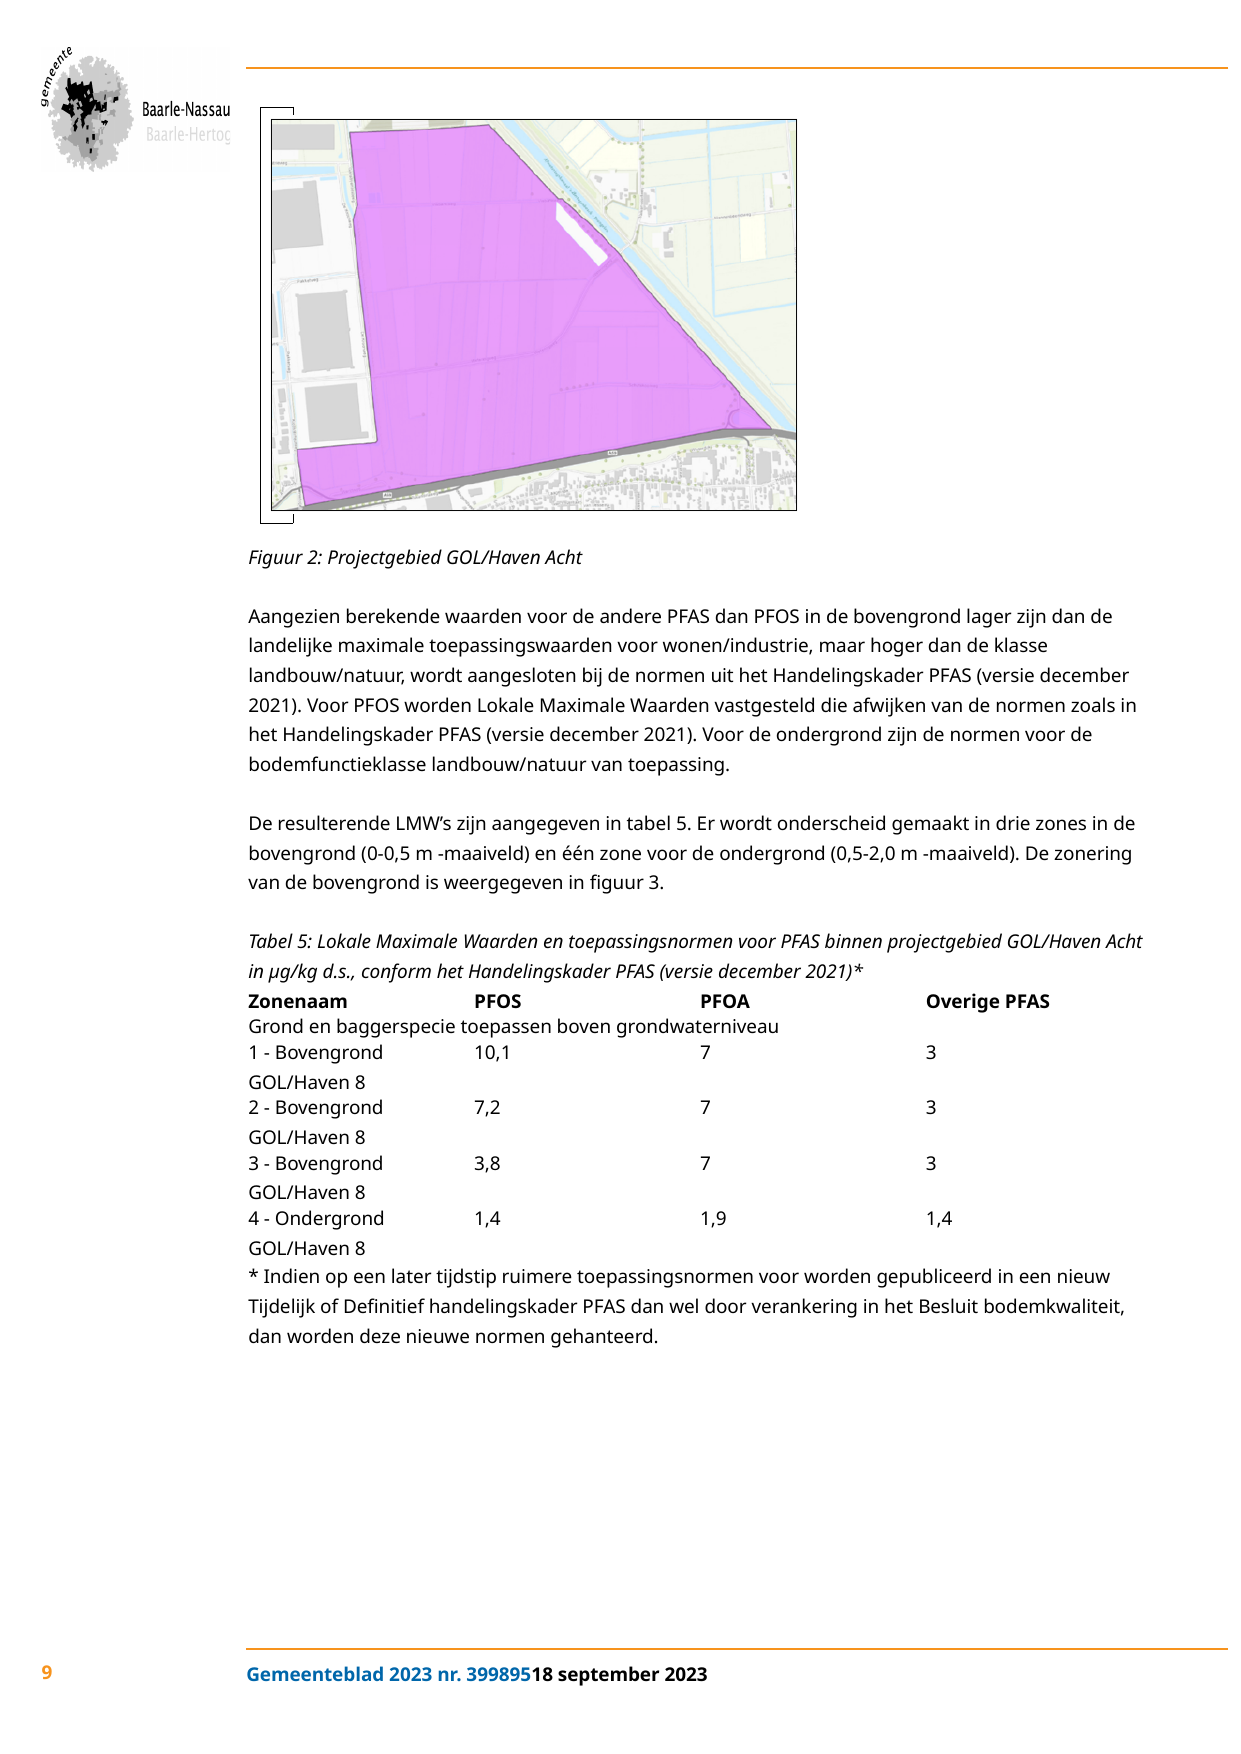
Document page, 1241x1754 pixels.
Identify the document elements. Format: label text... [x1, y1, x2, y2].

table_cell 3 - Bovengrond GOL/Haven 8 [248, 1150, 474, 1205]
table_header Overige PFAS [926, 988, 1152, 1013]
table_header PFOS [474, 988, 700, 1013]
table_cell 3,8 [474, 1150, 700, 1205]
text Tabel 5: Lokale Maximale Waarden en toepassingsnormen voor PFAS binnen projectgebied GOL/Haven Acht in µg/kg d.s., conform het Handelingskader PFAS (versie december 2021)* [248, 928, 1152, 984]
table_cell 4 - Ondergrond GOL/Haven 8 [248, 1205, 474, 1261]
table_cell 3 [926, 1095, 1152, 1150]
table_cell 1,4 [474, 1205, 700, 1261]
text Aangezien berekende waarden voor de andere PFAS dan PFOS in de bovengrond lager zijn dan de landelijke maximale toepassingswaarden voor wonen/industrie, maar hoger dan de klasse landbouw/natuur, wordt aangesloten bij de normen uit het Handelingskader PFAS (versie december 2021). Voor PFOS worden Lokale Maximale Waarden vastgesteld die afwijken van de normen zoals in het Handelingskader PFAS (versie december 2021). Voor de ondergrond zijn de normen voor de bodemfunctieklasse landbouw/natuur van toepassing. [248, 603, 1152, 777]
table_header Zonenaam [248, 988, 474, 1013]
table_cell 1,4 [926, 1205, 1152, 1261]
table_cell 3 [926, 1039, 1152, 1094]
table_cell 10,1 [474, 1039, 700, 1094]
table_cell 7 [700, 1150, 926, 1205]
table_cell 7,2 [474, 1095, 700, 1150]
picture [268, 115, 800, 514]
table_header PFOA [700, 988, 926, 1013]
table_cell 2 - Bovengrond GOL/Haven 8 [248, 1095, 474, 1150]
text Figuur 2: Projectgebied GOL/Haven Acht [248, 544, 1152, 570]
table_cell 7 [700, 1095, 926, 1150]
table_cell 3 [926, 1150, 1152, 1205]
text De resulterende LMW’s zijn aangegeven in tabel 5. Er wordt onderscheid gemaakt in drie zones in de bovengrond (0-0,5 m -maaiveld) en één zone voor de ondergrond (0,5-2,0 m -maaiveld). De zonering van de bovengrond is weergegeven in figuur 3. [248, 810, 1152, 895]
text * Indien op een later tijdstip ruimere toepassingsnormen voor worden gepubliceerd in een nieuw Tijdelijk of Definitief handelingskader PFAS dan wel door verankering in het Besluit bodemkwaliteit, dan worden deze nieuwe normen gehanteerd. [248, 1264, 1152, 1349]
picture [41, 47, 231, 172]
table_cell 1 - Bovengrond GOL/Haven 8 [248, 1039, 474, 1094]
table_cell 7 [700, 1039, 926, 1094]
table_cell Grond en baggerspecie toepassen boven grondwaterniveau [248, 1014, 1152, 1039]
table_cell 1,9 [700, 1205, 926, 1261]
